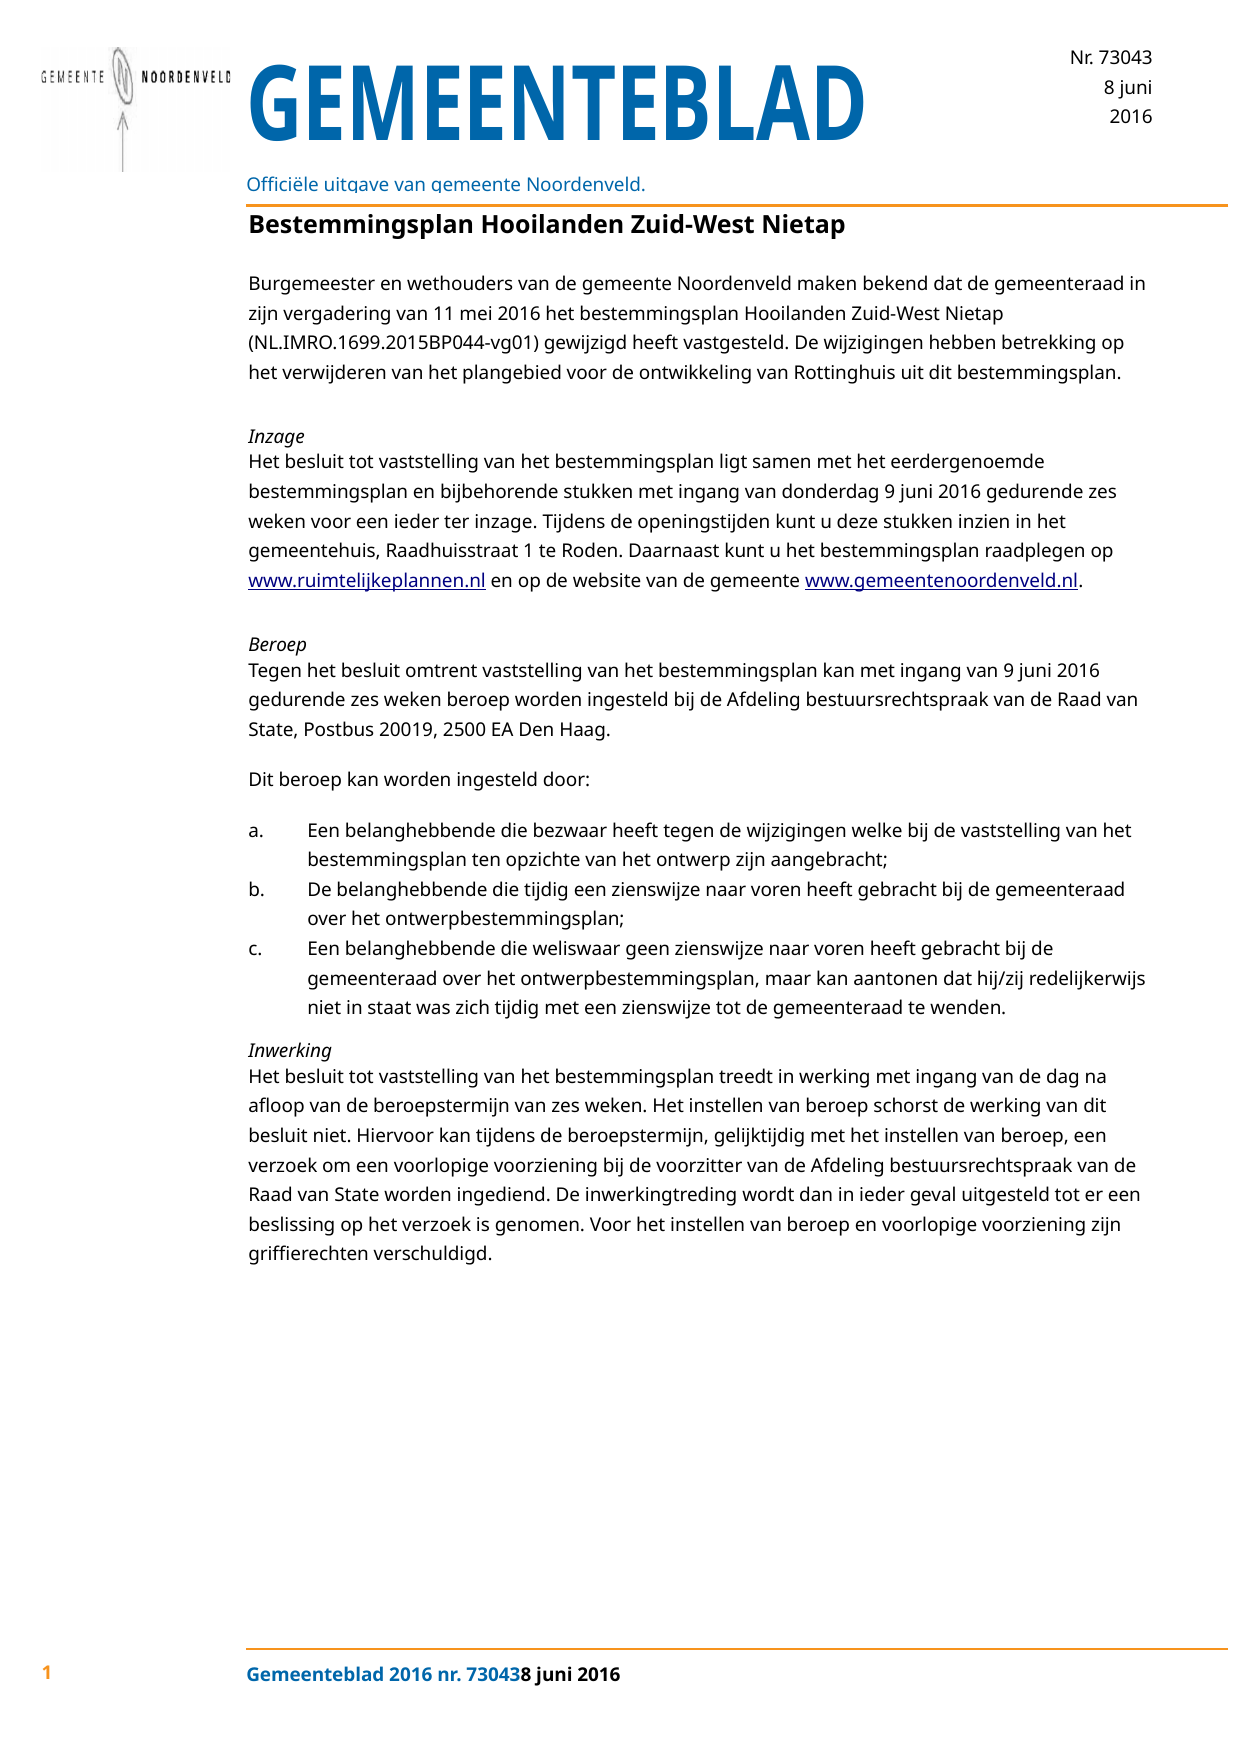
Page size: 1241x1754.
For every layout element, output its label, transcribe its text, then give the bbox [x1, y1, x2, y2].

text Inzage [248, 423, 1152, 449]
text Dit beroep kan worden ingesteld door: [248, 766, 1152, 792]
text Burgemeester en wethouders van de gemeente Noordenveld maken bekend dat de gemeenteraad in zijn vergadering van 11 mei 2016 het bestemmingsplan Hooilanden Zuid-West Nietap (NL.IMRO.1699.2015BP044-vg01) gewijzigd heeft vastgesteld. De wijzigingen hebben betrekking op het verwijderen van het plangebied voor de ontwikkeling van Rottinghuis uit dit bestemmingsplan. [248, 270, 1152, 385]
list De belanghebbende die tijdig een zienswijze naar voren heeft gebracht bij de gemeenteraad over het ontwerpbestemmingsplan; [248, 876, 1152, 931]
text Tegen het besluit omtrent vaststelling van het bestemmingsplan kan met ingang van 9 juni 2016 gedurende zes weken beroep worden ingesteld bij de Afdeling bestuursrechtspraak van de Raad van State, Postbus 20019, 2500 EA Den Haag. [248, 657, 1152, 742]
text Bestemmingsplan Hooilanden Zuid-West Nietap [248, 207, 1152, 241]
text Inwerking [248, 1037, 1152, 1063]
text Het besluit tot vaststelling van het bestemmingsplan ligt samen met het eerdergenoemde bestemmingsplan en bijbehorende stukken met ingang van donderdag 9 juni 2016 gedurende zes weken voor een ieder ter inzage. Tijdens de openingstijden kunt u deze stukken inzien in het gemeentehuis, Raadhuisstraat 1 te Roden. Daarnaast kunt u het bestemmingsplan raadplegen op www.ruimtelijkeplannen.nl en op de website van de gemeente www.gemeentenoordenveld.nl. [248, 449, 1152, 593]
text Het besluit tot vaststelling van het bestemmingsplan treedt in werking met ingang van de dag na afloop van de beroepstermijn van zes weken. Het instellen van beroep schorst de werking van dit besluit niet. Hiervoor kan tijdens de beroepstermijn, gelijktijdig met het instellen van beroep, een verzoek om een voorlopige voorziening bij de voorzitter van de Afdeling bestuursrechtspraak van de Raad van State worden ingediend. De inwerkingtreding wordt dan in ieder geval uitgesteld tot er een beslissing op het verzoek is genomen. Voor het instellen van beroep en voorlopige voorziening zijn griffierechten verschuldigd. [248, 1063, 1152, 1266]
list Een belanghebbende die bezwaar heeft tegen de wijzigingen welke bij de vaststelling van het bestemmingsplan ten opzichte van het ontwerp zijn aangebracht; [248, 817, 1152, 872]
text Beroep [248, 631, 1152, 657]
picture [41, 47, 231, 172]
list Een belanghebbende die weliswaar geen zienswijze naar voren heeft gebracht bij de gemeenteraad over het ontwerpbestemmingsplan, maar kan aantonen dat hij/zij redelijkerwijs niet in staat was zich tijdig met een zienswijze tot de gemeenteraad te wenden. [248, 935, 1152, 1020]
